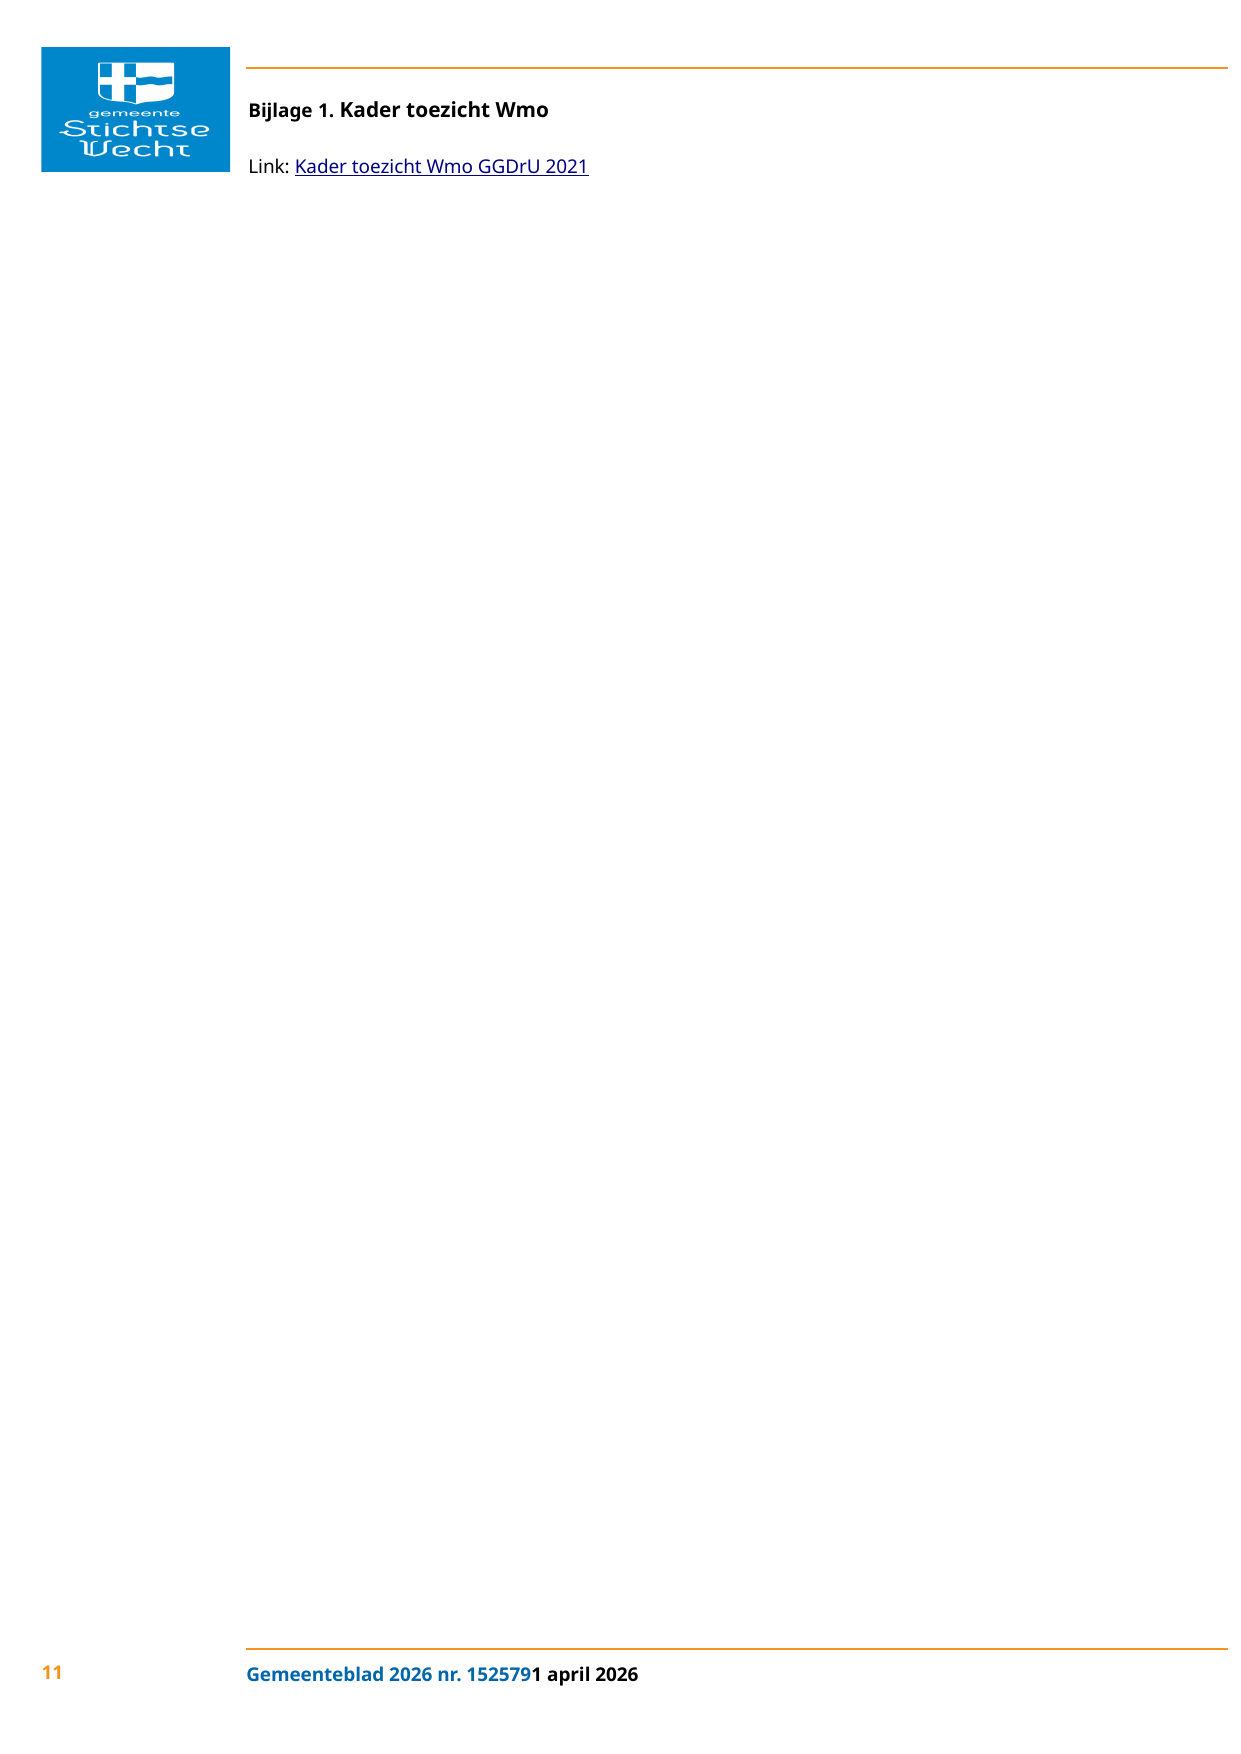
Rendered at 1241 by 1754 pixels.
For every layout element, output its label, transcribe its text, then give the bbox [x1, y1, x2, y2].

text Link: Kader toezicht Wmo GGDrU 2021 [248, 153, 1152, 179]
picture [137, 63, 174, 103]
picture [99, 63, 135, 101]
text Bijlage 1. Kader toezicht Wmo [248, 95, 1152, 123]
